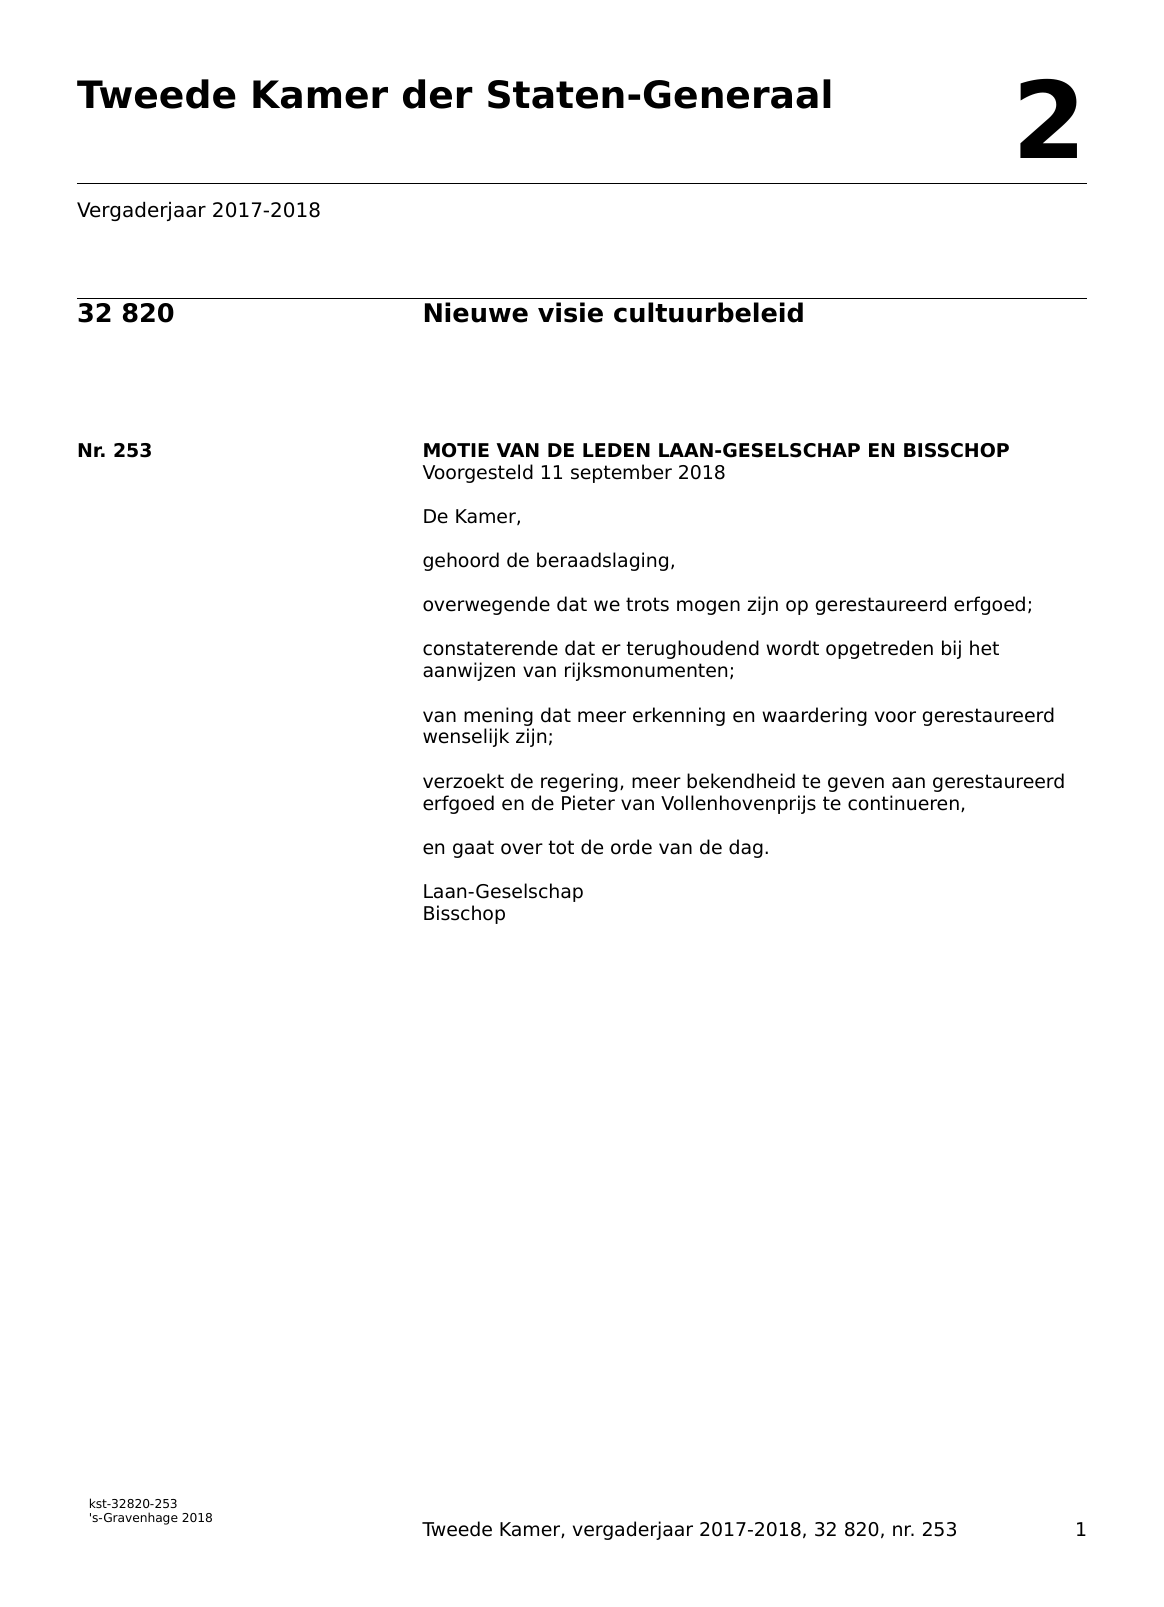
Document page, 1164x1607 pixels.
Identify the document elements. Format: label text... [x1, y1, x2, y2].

subtitle Nr. 253 MOTIE VAN DE LEDEN LAAN-GESELSCHAP EN BISSCHOP [77, 440, 1087, 462]
text verzoekt de regering, meer bekendheid te geven aan gerestaureerd erfgoed en de Pieter van Vollenhovenprijs te continueren, [422, 771, 1087, 814]
text gehoord de beraadslaging, [422, 550, 1087, 572]
text kst-32820-253 [88, 1497, 323, 1511]
text en gaat over tot de orde van de dag. [422, 837, 1087, 859]
text Laan-Geselschap [422, 881, 1087, 903]
text Bisschop [422, 903, 1087, 925]
table_header 2 [886, 59, 1087, 183]
subtitle 32 820 Nieuwe visie cultuurbeleid [77, 299, 1087, 329]
text constaterende dat er terughoudend wordt opgetreden bij het aanwijzen van rijksmonumenten; [422, 638, 1087, 682]
table_header Tweede Kamer der Staten-Generaal [77, 59, 886, 183]
text Voorgesteld 11 september 2018 [422, 462, 1087, 484]
text overwegende dat we trots mogen zijn op gerestaureerd erfgoed; [422, 594, 1087, 616]
text 's-Gravenhage 2018 [88, 1511, 323, 1525]
text van mening dat meer erkenning en waardering voor gerestaureerd wenselijk zijn; [422, 704, 1087, 748]
text De Kamer, [422, 506, 1087, 528]
table_cell Vergaderjaar 2017-2018 [77, 184, 1087, 298]
